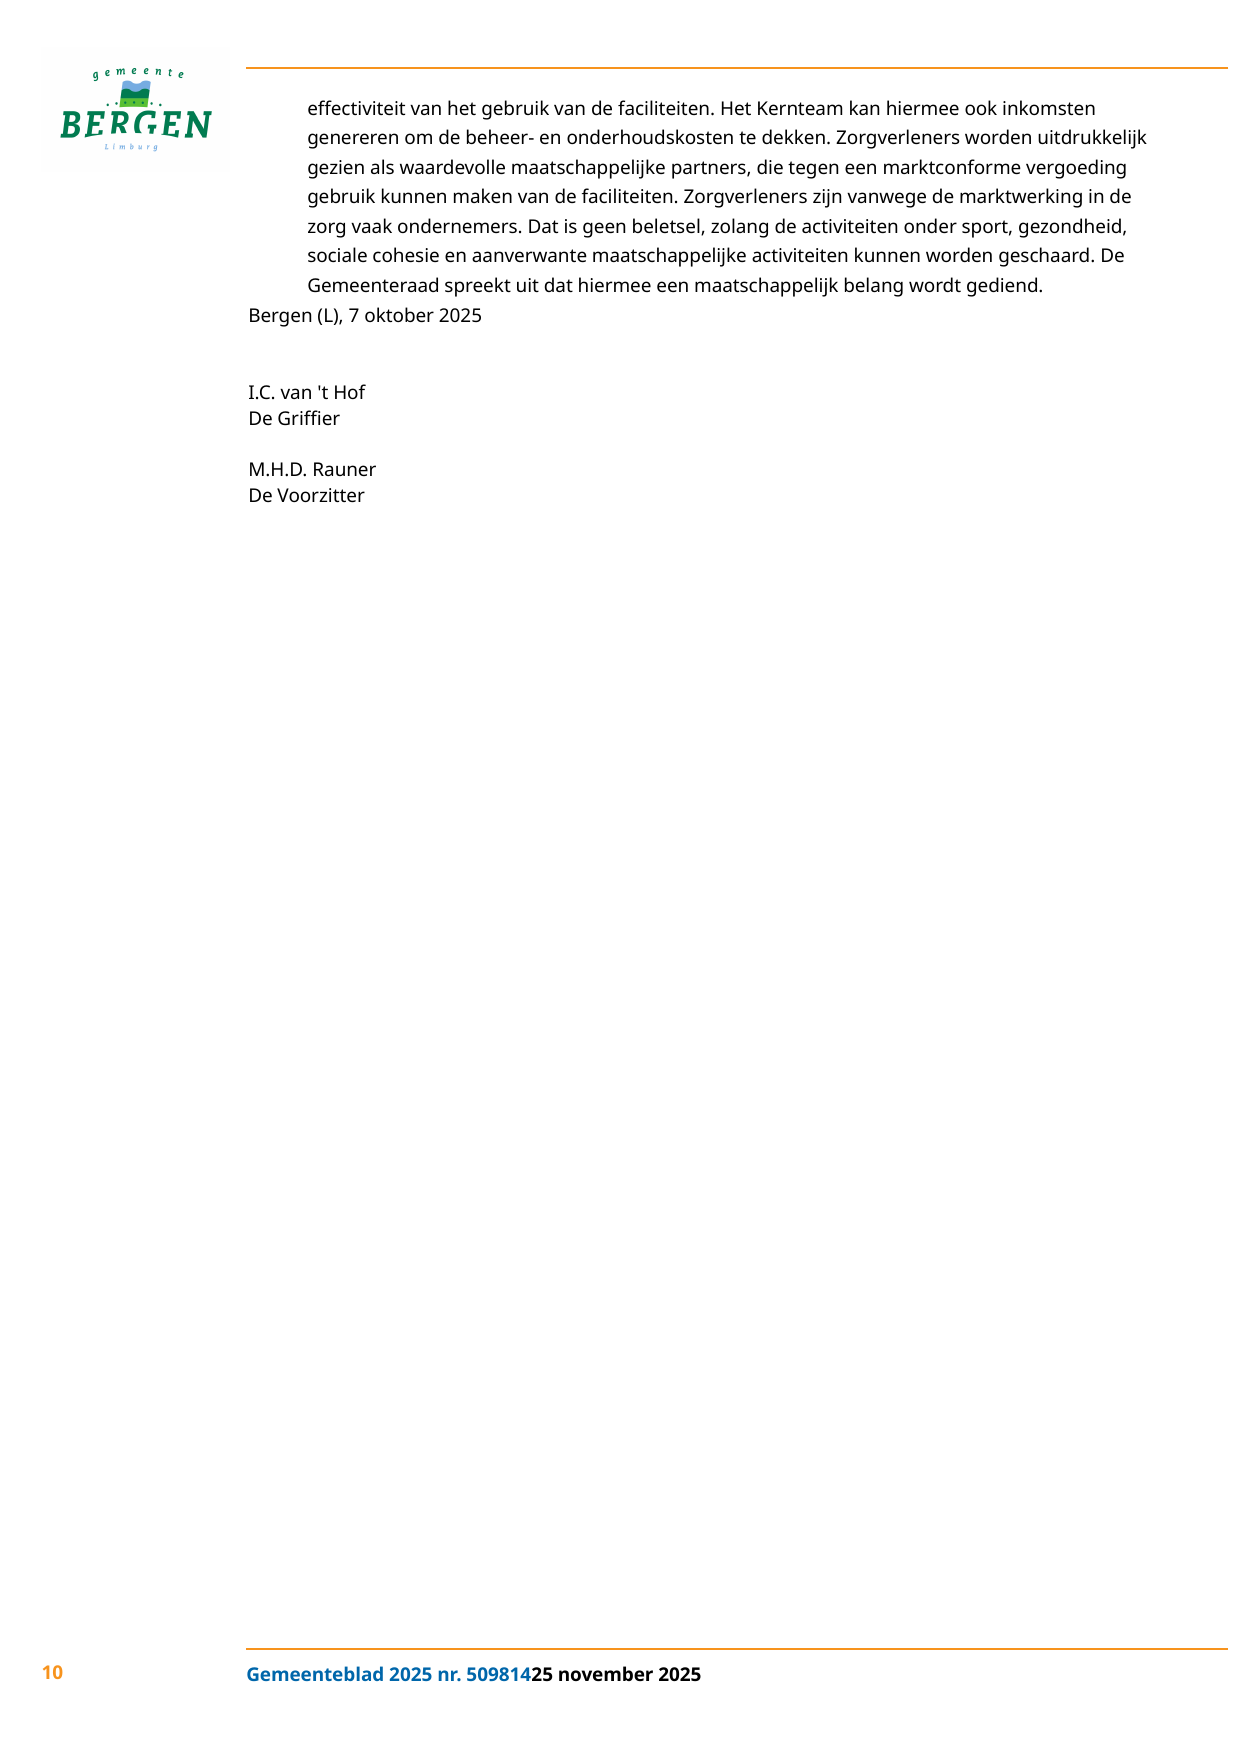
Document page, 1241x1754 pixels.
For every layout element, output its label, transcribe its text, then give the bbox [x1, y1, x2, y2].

picture [41, 47, 231, 172]
text I.C. van 't Hof [248, 379, 1152, 405]
text De Voorzitter [248, 482, 1152, 508]
text M.H.D. Rauner [248, 456, 1152, 482]
list effectiviteit van het gebruik van de faciliteiten. Het Kernteam kan hiermee ook inkomsten genereren om de beheer- en onderhoudskosten te dekken. Zorgverleners worden uitdrukkelijk gezien als waardevolle maatschappelijke partners, die tegen een marktconforme vergoeding gebruik kunnen maken van de faciliteiten. Zorgverleners zijn vanwege de marktwerking in de zorg vaak ondernemers. Dat is geen beletsel, zolang de activiteiten onder sport, gezondheid, sociale cohesie en aanverwante maatschappelijke activiteiten kunnen worden geschaard. De Gemeenteraad spreekt uit dat hiermee een maatschappelijk belang wordt gediend. [248, 95, 1152, 298]
text Bergen (L), 7 oktober 2025 [248, 302, 1152, 328]
text De Griffier [248, 405, 1152, 431]
